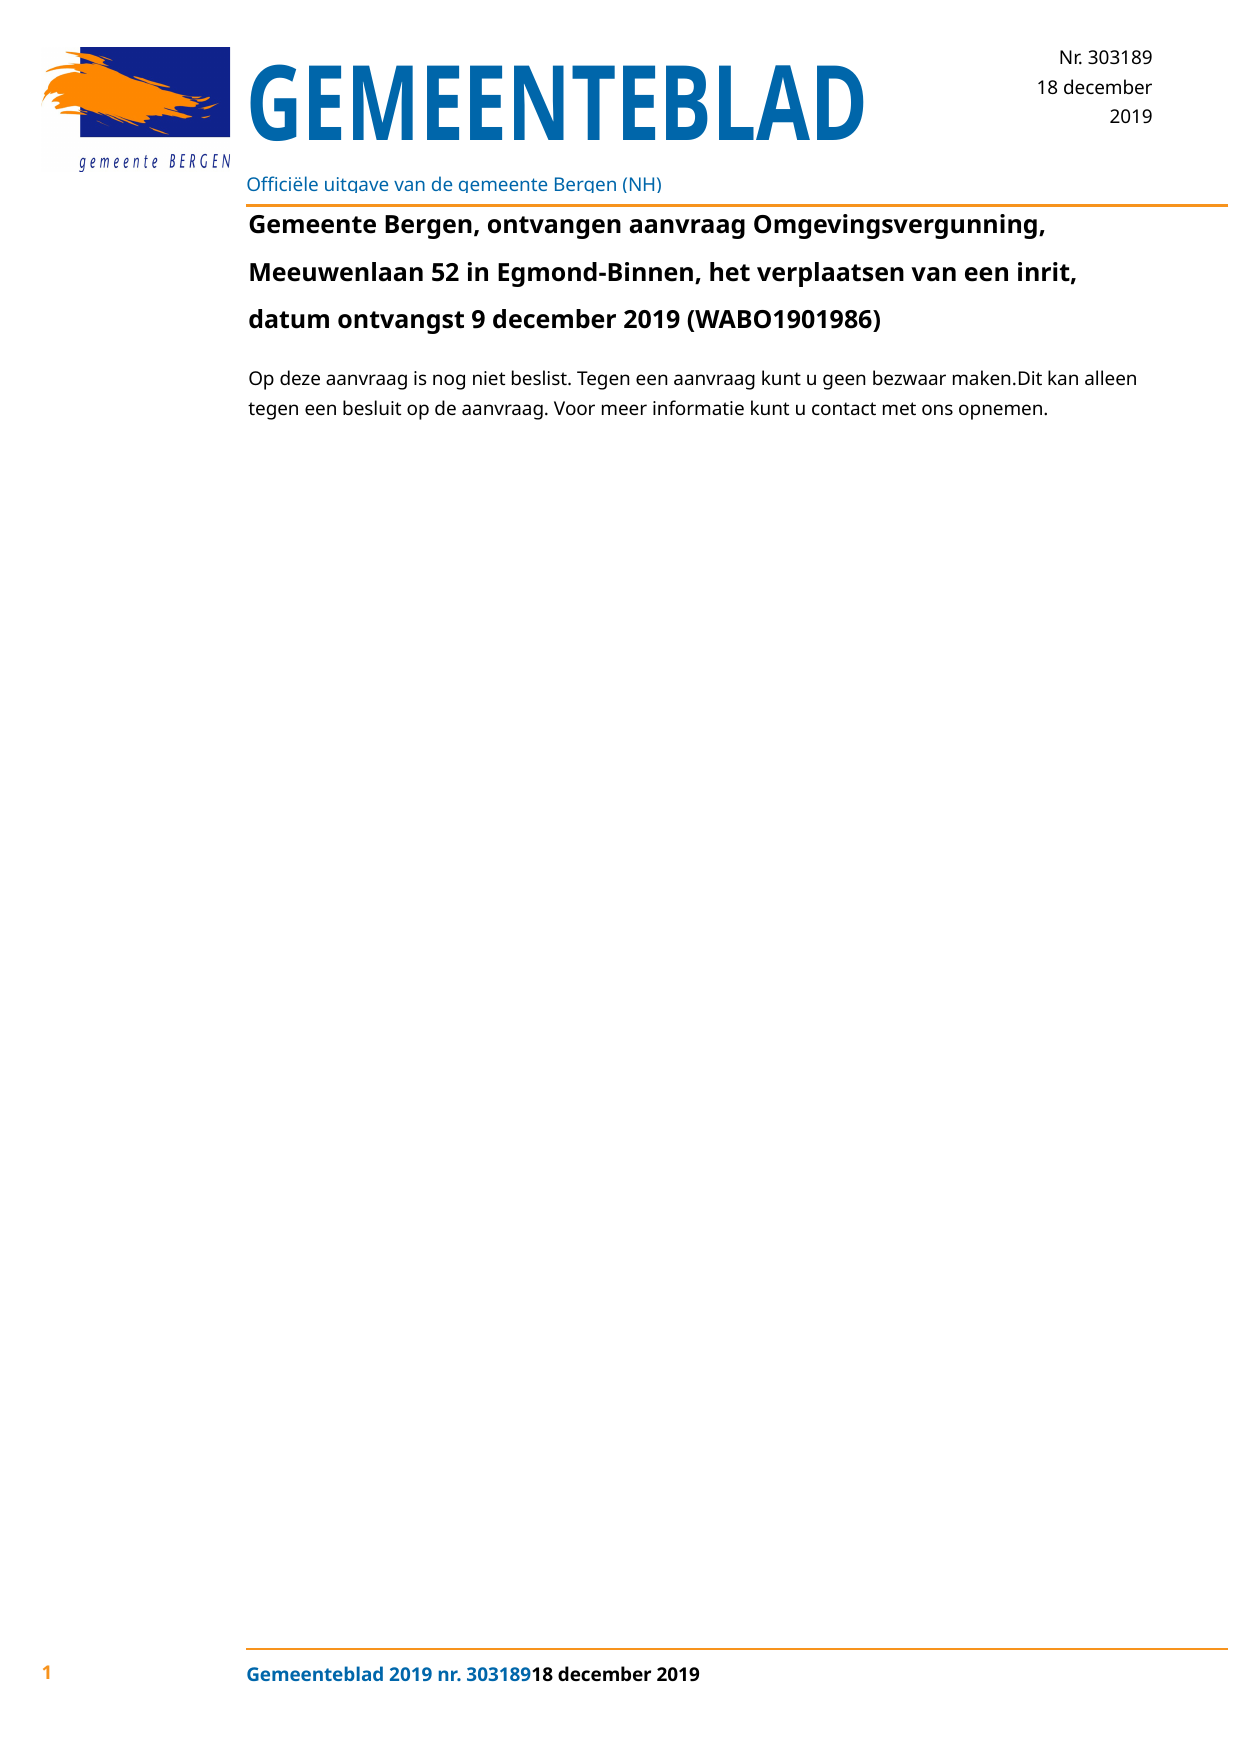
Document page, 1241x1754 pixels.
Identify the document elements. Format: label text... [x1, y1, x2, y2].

picture [41, 47, 231, 172]
text Op deze aanvraag is nog niet beslist. Tegen een aanvraag kunt u geen bezwaar maken.Dit kan alleen tegen een besluit op de aanvraag. Voor meer informatie kunt u contact met ons opnemen. [248, 366, 1152, 421]
text Gemeente Bergen, ontvangen aanvraag Omgevingsvergunning, Meeuwenlaan 52 in Egmond-Binnen, het verplaatsen van een inrit, datum ontvangst 9 december 2019 (WABO1901986) [248, 207, 1152, 336]
